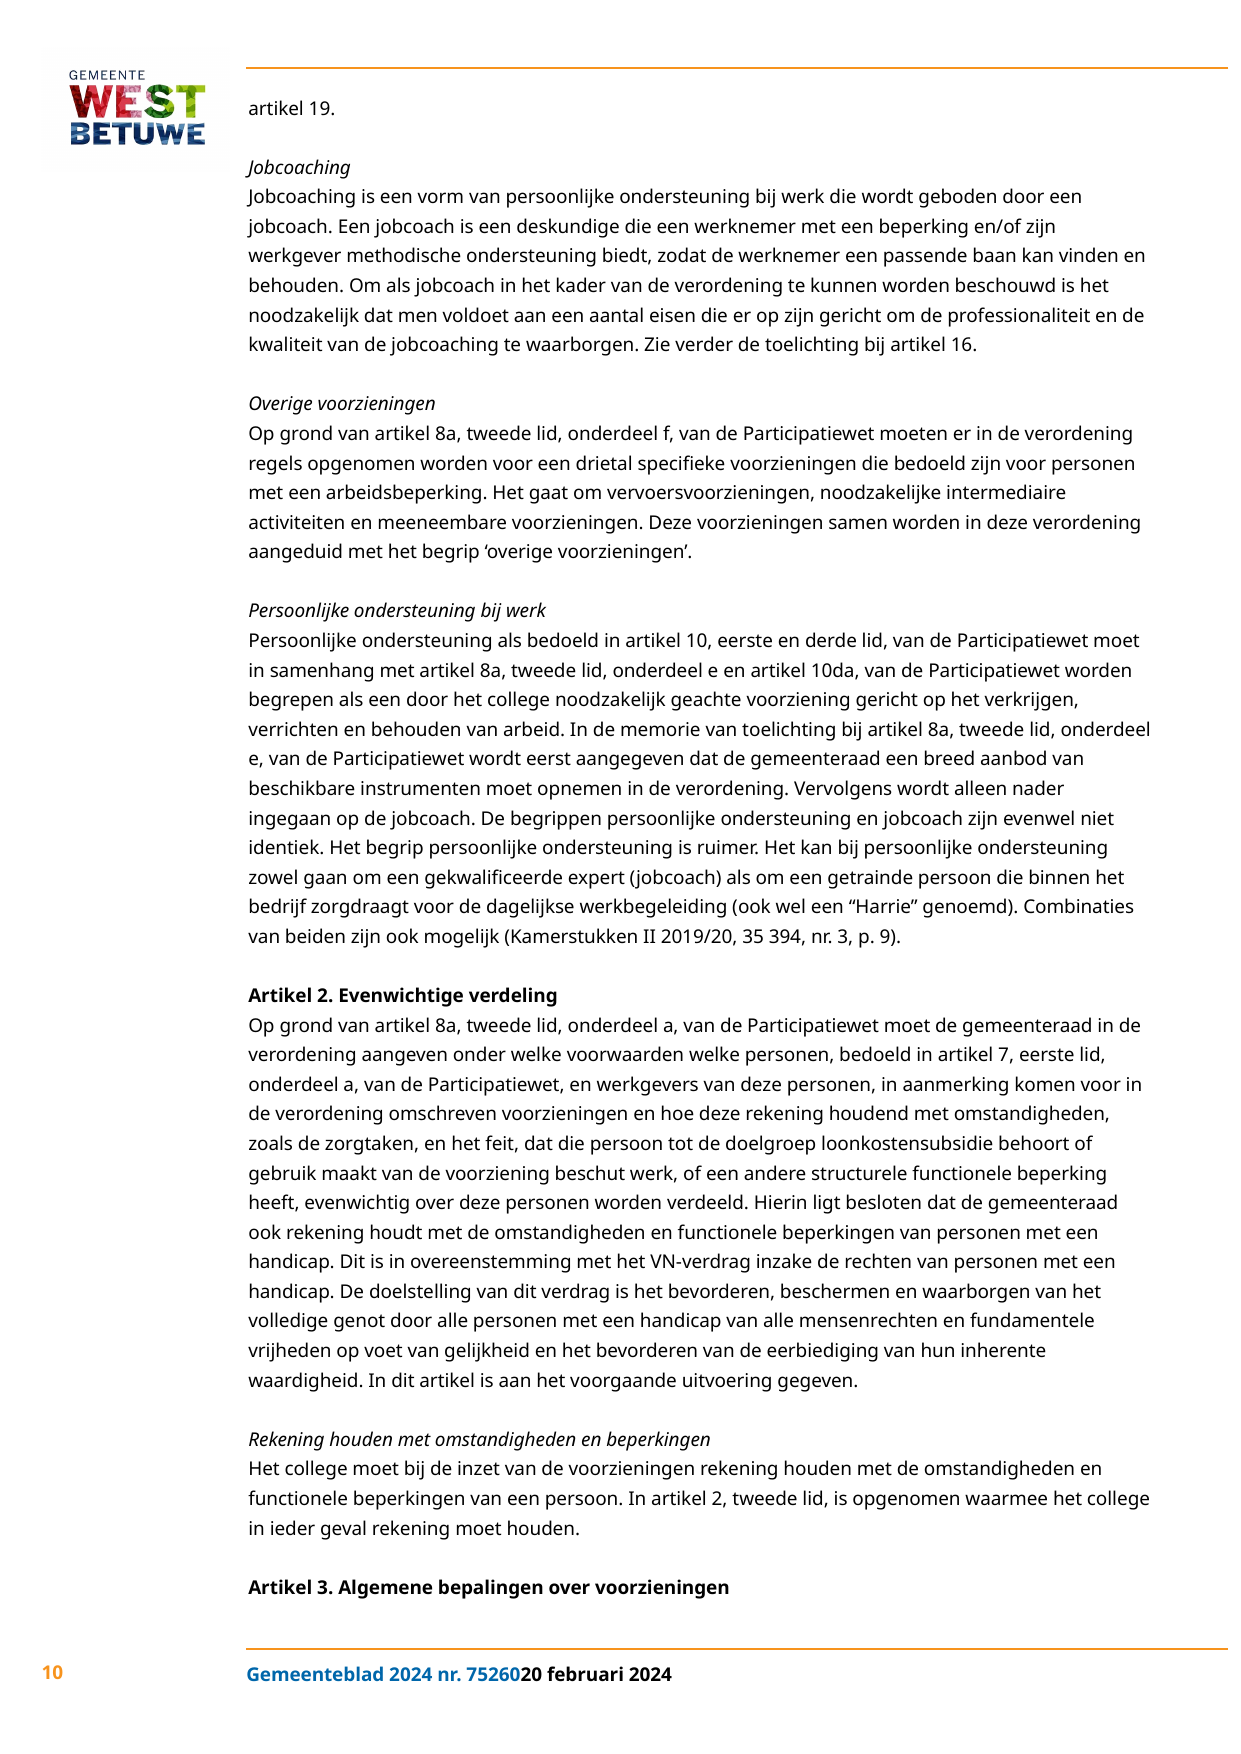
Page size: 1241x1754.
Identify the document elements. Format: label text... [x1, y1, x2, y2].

text Rekening houden met omstandigheden en beperkingen [248, 1426, 1152, 1452]
text Op grond van artikel 8a, tweede lid, onderdeel a, van de Participatiewet moet de gemeenteraad in de verordening aangeven onder welke voorwaarden welke personen, bedoeld in artikel 7, eerste lid, onderdeel a, van de Participatiewet, en werkgevers van deze personen, in aanmerking komen voor in de verordening omschreven voorzieningen en hoe deze rekening houdend met omstandigheden, zoals de zorgtaken, en het feit, dat die persoon tot de doelgroep loonkostensubsidie behoort of gebruik maakt van de voorziening beschut werk, of een andere structurele functionele beperking heeft, evenwichtig over deze personen worden verdeeld. Hierin ligt besloten dat de gemeenteraad ook rekening houdt met de omstandigheden en functionele beperkingen van personen met een handicap. Dit is in overeenstemming met het VN-verdrag inzake de rechten van personen met een handicap. De doelstelling van dit verdrag is het bevorderen, beschermen en waarborgen van het volledige genot door alle personen met een handicap van alle mensenrechten en fundamentele vrijheden op voet van gelijkheid en het bevorderen van de eerbiediging van hun inherente waardigheid. In dit artikel is aan het voorgaande uitvoering gegeven. [248, 1012, 1152, 1393]
picture [41, 47, 231, 172]
text Op grond van artikel 8a, tweede lid, onderdeel f, van de Participatiewet moeten er in de verordening regels opgenomen worden voor een drietal specifieke voorzieningen die bedoeld zijn voor personen met een arbeidsbeperking. Het gaat om vervoersvoorzieningen, noodzakelijke intermediaire activiteiten en meeneembare voorzieningen. Deze voorzieningen samen worden in deze verordening aangeduid met het begrip ‘overige voorzieningen’. [248, 420, 1152, 564]
text Het college moet bij de inzet van de voorzieningen rekening houden met de omstandigheden en functionele beperkingen van een persoon. In artikel 2, tweede lid, is opgenomen waarmee het college in ieder geval rekening moet houden. [248, 1456, 1152, 1541]
text Artikel 3. Algemene bepalingen over voorzieningen [248, 1574, 1152, 1600]
text artikel 19. [248, 95, 1152, 121]
text Artikel 2. Evenwichtige verdeling [248, 982, 1152, 1008]
text Jobcoaching [248, 154, 1152, 180]
text Persoonlijke ondersteuning bij werk [248, 598, 1152, 623]
text Jobcoaching is een vorm van persoonlijke ondersteuning bij werk die wordt geboden door een jobcoach. Een jobcoach is een deskundige die een werknemer met een beperking en/of zijn werkgever methodische ondersteuning biedt, zodat de werknemer een passende baan kan vinden en behouden. Om als jobcoach in het kader van de verordening te kunnen worden beschouwd is het noodzakelijk dat men voldoet aan een aantal eisen die er op zijn gericht om de professionaliteit en de kwaliteit van de jobcoaching te waarborgen. Zie verder de toelichting bij artikel 16. [248, 183, 1152, 357]
text Overige voorzieningen [248, 391, 1152, 416]
text Persoonlijke ondersteuning als bedoeld in artikel 10, eerste en derde lid, van de Participatiewet moet in samenhang met artikel 8a, tweede lid, onderdeel e en artikel 10da, van de Participatiewet worden begrepen als een door het college noodzakelijk geachte voorziening gericht op het verkrijgen, verrichten en behouden van arbeid. In de memorie van toelichting bij artikel 8a, tweede lid, onderdeel e, van de Participatiewet wordt eerst aangegeven dat de gemeenteraad een breed aanbod van beschikbare instrumenten moet opnemen in de verordening. Vervolgens wordt alleen nader ingegaan op de jobcoach. De begrippen persoonlijke ondersteuning en jobcoach zijn evenwel niet identiek. Het begrip persoonlijke ondersteuning is ruimer. Het kan bij persoonlijke ondersteuning zowel gaan om een gekwalificeerde expert (jobcoach) als om een getrainde persoon die binnen het bedrijf zorgdraagt voor de dagelijkse werkbegeleiding (ook wel een “Harrie” genoemd). Combinaties van beiden zijn ook mogelijk (Kamerstukken II 2019/20, 35 394, nr. 3, p. 9). [248, 627, 1152, 949]
